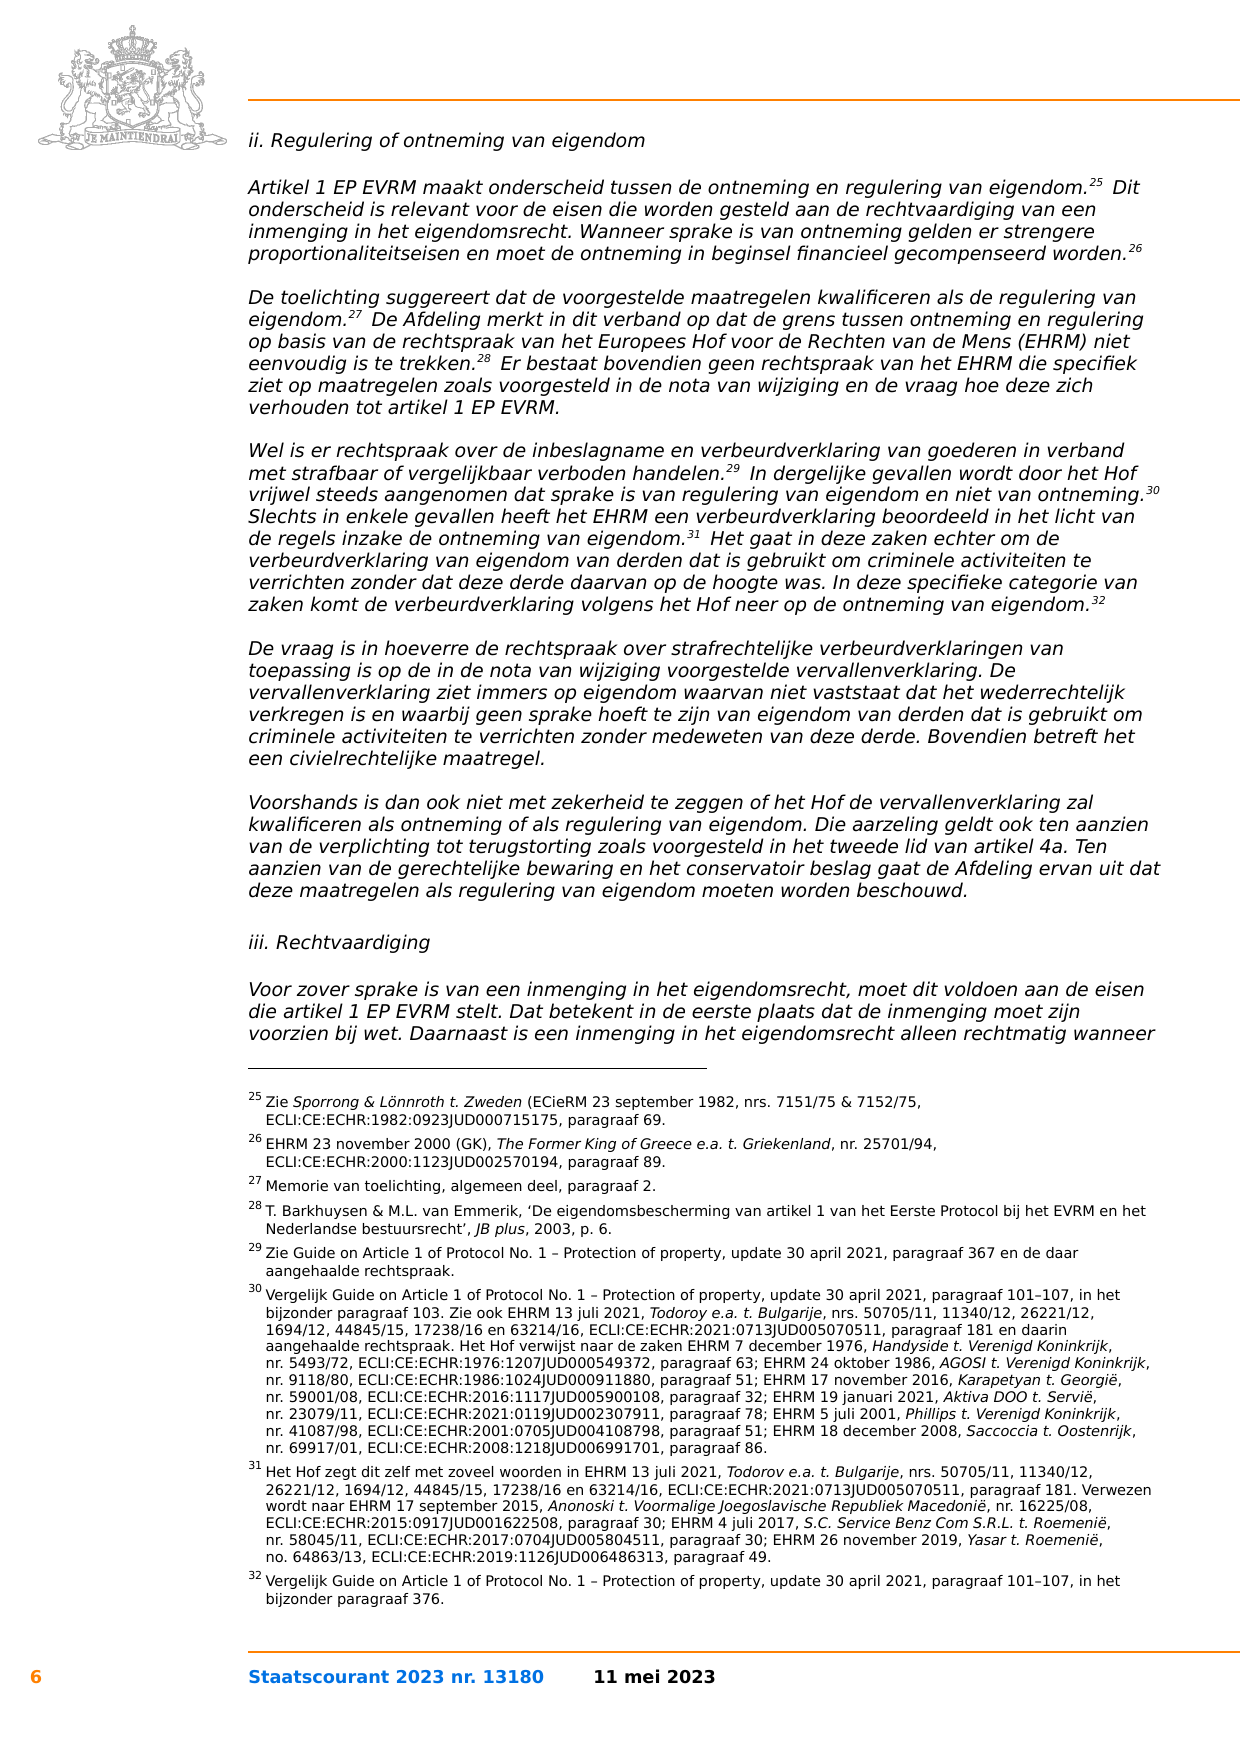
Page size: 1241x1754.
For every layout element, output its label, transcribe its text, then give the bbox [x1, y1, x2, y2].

text Memorie van toelichting, algemeen deel, paragraaf 2. [248, 1174, 1163, 1196]
text Wel is er rechtspraak over de inbeslagname en verbeurdverklaring van goederen in verband met strafbaar of vergelijkbaar verboden handelen. In dergelijke gevallen wordt door het Hof vrijwel steeds aangenomen dat sprake is van regulering van eigendom en niet van ontneming. Slechts in enkele gevallen heeft het EHRM een verbeurdverklaring beoordeeld in het licht van de regels inzake de ontneming van eigendom. Het gaat in deze zaken echter om de verbeurdverklaring van eigendom van derden dat is gebruikt om criminele activiteiten te verrichten zonder dat deze derde daarvan op de hoogte was. In deze specifieke categorie van zaken komt de verbeurdverklaring volgens het Hof neer op de ontneming van eigendom. [248, 440, 1163, 616]
text Zie Sporrong & Lönnroth t. Zweden (ECieRM 23 september 1982, nrs. 7151/75 & 7152/75, ECLI:CE:ECHR:1982:0923JUD000715175, paragraaf 69. [248, 1090, 1163, 1129]
text Vergelijk Guide on Article 1 of Protocol No. 1 – Protection of property, update 30 april 2021, paragraaf 101–107, in het bijzonder paragraaf 376. [248, 1569, 1163, 1608]
text EHRM 23 november 2000 (GK), The Former King of Greece e.a. t. Griekenland, nr. 25701/94, ECLI:CE:ECHR:2000:1123JUD002570194, paragraaf 89. [248, 1132, 1163, 1171]
text Voor zover sprake is van een inmenging in het eigendomsrecht, moet dit voldoen aan de eisen die artikel 1 EP EVRM stelt. Dat betekent in de eerste plaats dat de inmenging moet zijn voorzien bij wet. Daarnaast is een inmenging in het eigendomsrecht alleen rechtmatig wanneer [248, 979, 1163, 1045]
text Het Hof zegt dit zelf met zoveel woorden in EHRM 13 juli 2021, Todorov e.a. t. Bulgarije, nrs. 50705/11, 11340/12, 26221/12, 1694/12, 44845/15, 17238/16 en 63214/16, ECLI:CE:ECHR:2021:0713JUD005070511, paragraaf 181. Verwezen wordt naar EHRM 17 september 2015, Anonoski t. Voormalige Joegoslavische Republiek Macedonië, nr. 16225/08, ECLI:CE:ECHR:2015:0917JUD001622508, paragraaf 30; EHRM 4 juli 2017, S.C. Service Benz Com S.R.L. t. Roemenië, nr. 58045/11, ECLI:CE:ECHR:2017:0704JUD005804511, paragraaf 30; EHRM 26 november 2019, Yasar t. Roemenië, no. 64863/13, ECLI:CE:ECHR:2019:1126JUD006486313, paragraaf 49. [248, 1459, 1163, 1566]
picture [38, 25, 227, 150]
text De vraag is in hoeverre de rechtspraak over strafrechtelijke verbeurdverklaringen van toepassing is op de in de nota van wijziging voorgestelde vervallenverklaring. De vervallenverklaring ziet immers op eigendom waarvan niet vaststaat dat het wederrechtelijk verkregen is en waarbij geen sprake hoeft te zijn van eigendom van derden dat is gebruikt om criminele activiteiten te verrichten zonder medeweten van deze derde. Bovendien betreft het een civielrechtelijke maatregel. [248, 638, 1163, 770]
subtitle ii. Regulering of ontneming van eigendom [248, 130, 1163, 152]
text Vergelijk Guide on Article 1 of Protocol No. 1 – Protection of property, update 30 april 2021, paragraaf 101–107, in het bijzonder paragraaf 103. Zie ook EHRM 13 juli 2021, Todoroy e.a. t. Bulgarije, nrs. 50705/11, 11340/12, 26221/12, 1694/12, 44845/15, 17238/16 en 63214/16, ECLI:CE:ECHR:2021:0713JUD005070511, paragraaf 181 en daarin aangehaalde rechtspraak. Het Hof verwijst naar de zaken EHRM 7 december 1976, Handyside t. Verenigd Koninkrijk, nr. 5493/72, ECLI:CE:ECHR:1976:1207JUD000549372, paragraaf 63; EHRM 24 oktober 1986, AGOSI t. Verenigd Koninkrijk, nr. 9118/80, ECLI:CE:ECHR:1986:1024JUD000911880, paragraaf 51; EHRM 17 november 2016, Karapetyan t. Georgië, nr. 59001/08, ECLI:CE:ECHR:2016:1117JUD005900108, paragraaf 32; EHRM 19 januari 2021, Aktiva DOO t. Servië, nr. 23079/11, ECLI:CE:ECHR:2021:0119JUD002307911, paragraaf 78; EHRM 5 juli 2001, Phillips t. Verenigd Koninkrijk, nr. 41087/98, ECLI:CE:ECHR:2001:0705JUD004108798, paragraaf 51; EHRM 18 december 2008, Saccoccia t. Oostenrijk, nr. 69917/01, ECLI:CE:ECHR:2008:1218JUD006991701, paragraaf 86. [248, 1283, 1163, 1457]
text De toelichting suggereert dat de voorgestelde maatregelen kwalificeren als de regulering van eigendom. De Afdeling merkt in dit verband op dat de grens tussen ontneming en regulering op basis van de rechtspraak van het Europees Hof voor de Rechten van de Mens (EHRM) niet eenvoudig is te trekken. Er bestaat bovendien geen rechtspraak van het EHRM die specifiek ziet op maatregelen zoals voorgesteld in de nota van wijziging en de vraag hoe deze zich verhouden tot artikel 1 EP EVRM. [248, 287, 1163, 418]
text Zie Guide on Article 1 of Protocol No. 1 – Protection of property, update 30 april 2021, paragraaf 367 en de daar aangehaalde rechtspraak. [248, 1241, 1163, 1280]
text T. Barkhuysen & M.L. van Emmerik, ‘De eigendomsbescherming van artikel 1 van het Eerste Protocol bij het EVRM en het Nederlandse bestuursrecht’, JB plus, 2003, p. 6. [248, 1199, 1163, 1238]
text Voorshands is dan ook niet met zekerheid te zeggen of het Hof de vervallenverklaring zal kwalificeren als ontneming of als regulering van eigendom. Die aarzeling geldt ook ten aanzien van de verplichting tot terugstorting zoals voorgesteld in het tweede lid van artikel 4a. Ten aanzien van de gerechtelijke bewaring en het conservatoir beslag gaat de Afdeling ervan uit dat deze maatregelen als regulering van eigendom moeten worden beschouwd. [248, 792, 1163, 902]
subtitle iii. Rechtvaardiging [248, 932, 1163, 954]
text Artikel 1 EP EVRM maakt onderscheid tussen de ontneming en regulering van eigendom. Dit onderscheid is relevant voor de eisen die worden gesteld aan de rechtvaardiging van een inmenging in het eigendomsrecht. Wanneer sprake is van ontneming gelden er strengere proportionaliteitseisen en moet de ontneming in beginsel financieel gecompenseerd worden. [248, 177, 1163, 265]
